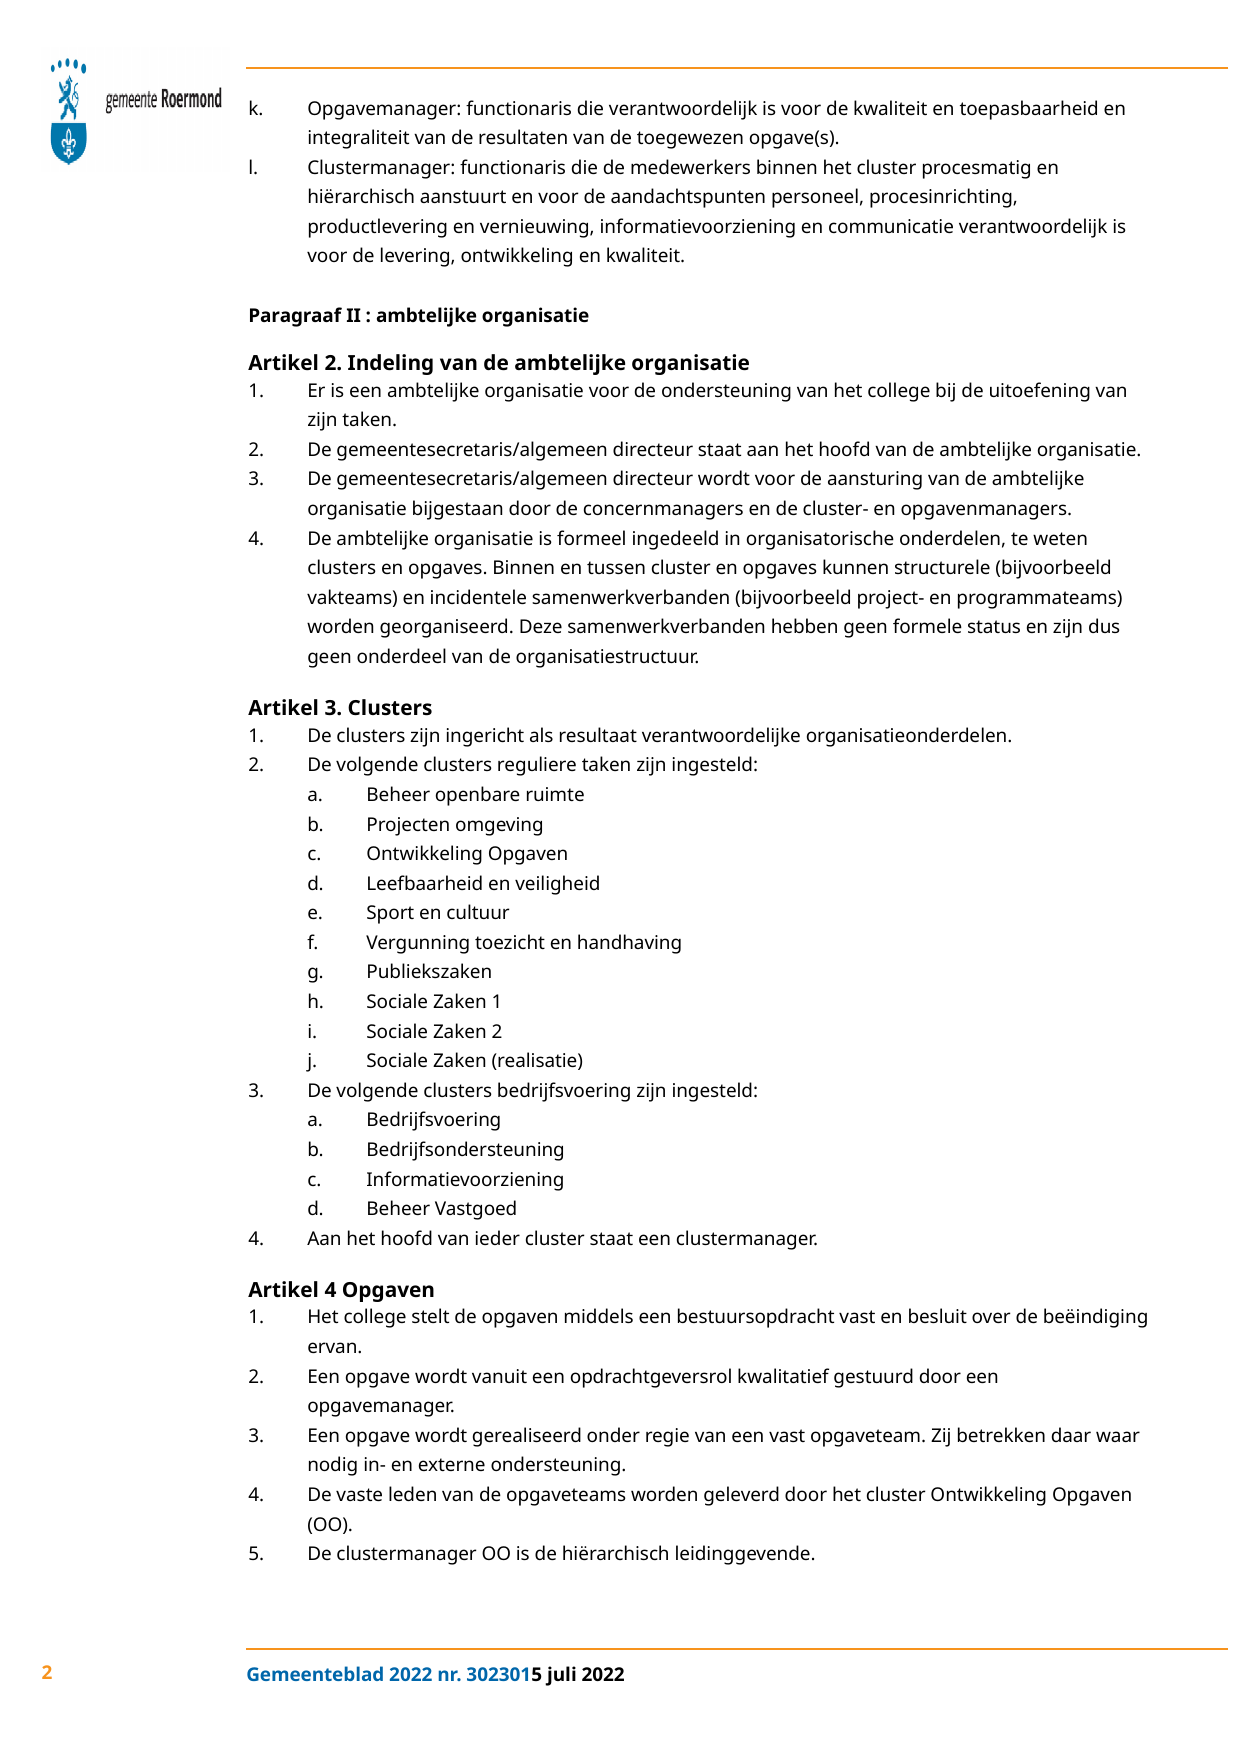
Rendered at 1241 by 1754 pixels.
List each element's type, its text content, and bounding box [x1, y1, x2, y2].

list Een opgave wordt gerealiseerd onder regie van een vast opgaveteam. Zij betrekken daar waar nodig in- en externe ondersteuning. [248, 1422, 1152, 1477]
list Aan het hoofd van ieder cluster staat een clustermanager. [248, 1225, 1152, 1251]
list Een opgave wordt vanuit een opdrachtgeversrol kwalitatief gestuurd door een opgavemanager. [248, 1363, 1152, 1418]
list Opgavemanager: functionaris die verantwoordelijk is voor de kwaliteit en toepasbaarheid en integraliteit van de resultaten van de toegewezen opgave(s). [248, 95, 1152, 150]
picture [41, 47, 231, 172]
list Clustermanager: functionaris die de medewerkers binnen het cluster procesmatig en hiërarchisch aanstuurt en voor de aandachtspunten personeel, procesinrichting, productlevering en vernieuwing, informatievoorziening en communicatie verantwoordelijk is voor de levering, ontwikkeling en kwaliteit. [248, 154, 1152, 268]
list De volgende clusters reguliere taken zijn ingesteld: [248, 752, 1152, 777]
text Artikel 4 Opgaven [248, 1275, 1152, 1304]
list Beheer Vastgoed [307, 1195, 1152, 1221]
list De gemeentesecretaris/algemeen directeur wordt voor de aansturing van de ambtelijke organisatie bijgestaan door de concernmanagers en de cluster- en opgavenmanagers. [248, 466, 1152, 521]
text Artikel 2. Indeling van de ambtelijke organisatie [248, 348, 1152, 377]
list Sport en cultuur [307, 899, 1152, 925]
list Informatievoorziening [307, 1166, 1152, 1191]
list Vergunning toezicht en handhaving [307, 929, 1152, 955]
list De gemeentesecretaris/algemeen directeur staat aan het hoofd van de ambtelijke organisatie. [248, 436, 1152, 462]
text Paragraaf II : ambtelijke organisatie [248, 302, 1152, 328]
list Projecten omgeving [307, 811, 1152, 836]
text Artikel 3. Clusters [248, 693, 1152, 722]
list Publiekszaken [307, 959, 1152, 984]
list Het college stelt de opgaven middels een bestuursopdracht vast en besluit over de beëindiging ervan. [248, 1304, 1152, 1359]
list Bedrijfsondersteuning [307, 1136, 1152, 1162]
list Ontwikkeling Opgaven [307, 840, 1152, 866]
list De volgende clusters bedrijfsvoering zijn ingesteld: [248, 1077, 1152, 1103]
list Sociale Zaken (realisatie) [307, 1047, 1152, 1073]
list Sociale Zaken 1 [307, 988, 1152, 1014]
list Sociale Zaken 2 [307, 1018, 1152, 1043]
list Beheer openbare ruimte [307, 781, 1152, 807]
list De clusters zijn ingericht als resultaat verantwoordelijke organisatieonderdelen. [248, 722, 1152, 748]
list De ambtelijke organisatie is formeel ingedeeld in organisatorische onderdelen, te weten clusters en opgaves. Binnen en tussen cluster en opgaves kunnen structurele (bijvoorbeeld vakteams) en incidentele samenwerkverbanden (bijvoorbeeld project- en programmateams) worden georganiseerd. Deze samenwerkverbanden hebben geen formele status en zijn dus geen onderdeel van de organisatiestructuur. [248, 525, 1152, 669]
list De vaste leden van de opgaveteams worden geleverd door het cluster Ontwikkeling Opgaven (OO). [248, 1481, 1152, 1537]
list De clustermanager OO is de hiërarchisch leidinggevende. [248, 1540, 1152, 1566]
list Leefbaarheid en veiligheid [307, 870, 1152, 896]
list Er is een ambtelijke organisatie voor de ondersteuning van het college bij de uitoefening van zijn taken. [248, 377, 1152, 432]
list Bedrijfsvoering [307, 1107, 1152, 1132]
